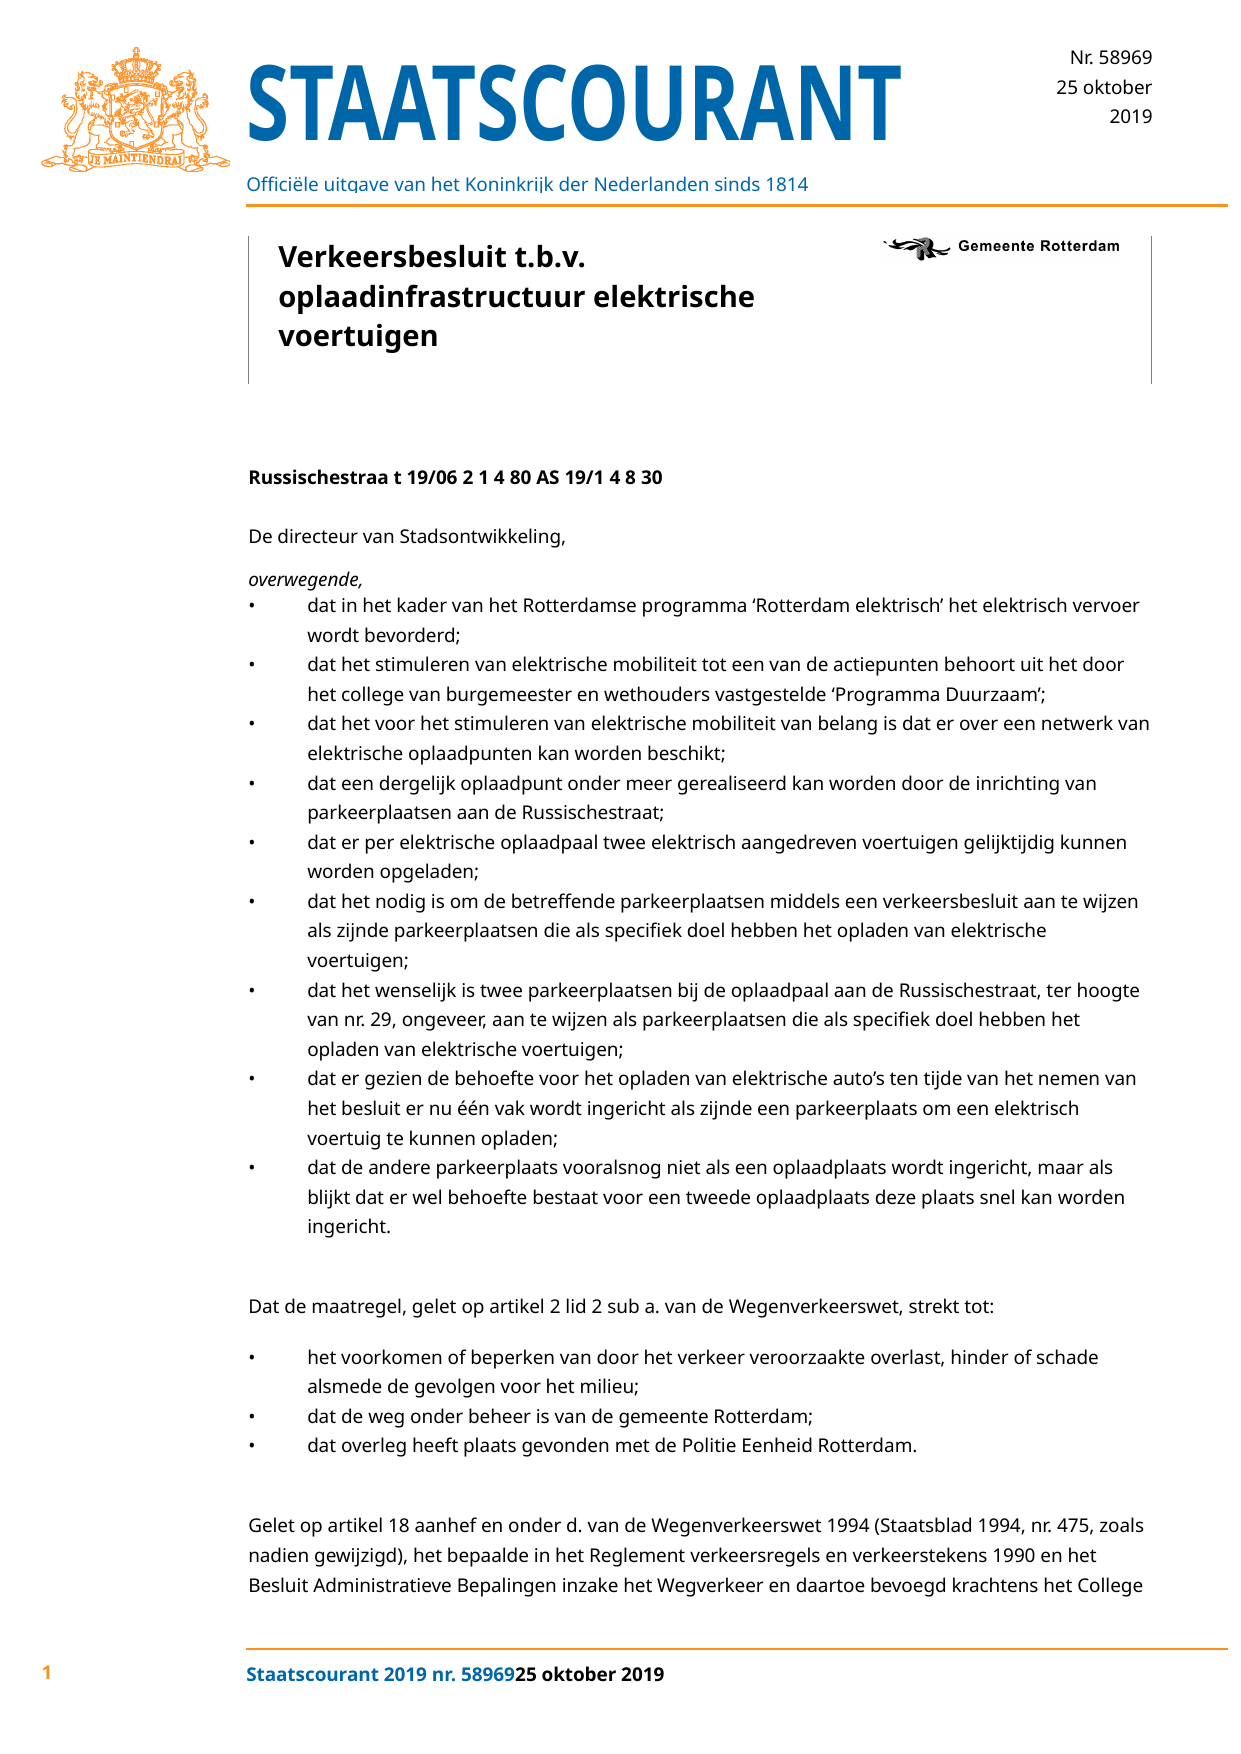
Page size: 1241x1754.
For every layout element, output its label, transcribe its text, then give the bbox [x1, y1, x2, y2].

list dat het nodig is om de betreffende parkeerplaatsen middels een verkeersbesluit aan te wijzen als zijnde parkeerplaatsen die als specifiek doel hebben het opladen van elektrische voertuigen; [248, 888, 1152, 973]
picture [882, 236, 1119, 261]
list dat het voor het stimuleren van elektrische mobiliteit van belang is dat er over een netwerk van elektrische oplaadpunten kan worden beschikt; [248, 711, 1152, 766]
list dat de weg onder beheer is van de gemeente Rotterdam; [248, 1403, 1152, 1429]
list dat overleg heeft plaats gevonden met de Politie Eenheid Rotterdam. [248, 1433, 1152, 1458]
table_header Verkeersbesluit t.b.v. oplaadinfrastructuur elektrische voertuigen [249, 236, 850, 384]
list dat in het kader van het Rotterdamse programma ‘Rotterdam elektrisch’ het elektrisch vervoer wordt bevorderd; [248, 592, 1152, 648]
list het voorkomen of beperken van door het verkeer veroorzaakte overlast, hinder of schade alsmede de gevolgen voor het milieu; [248, 1344, 1152, 1399]
list dat het wenselijk is twee parkeerplaatsen bij de oplaadpaal aan de Russischestraat, ter hoogte van nr. 29, ongeveer, aan te wijzen als parkeerplaatsen die als specifiek doel hebben het opladen van elektrische voertuigen; [248, 977, 1152, 1062]
list dat de andere parkeerplaats vooralsnog niet als een oplaadplaats wordt ingericht, maar als blijkt dat er wel behoefte bestaat voor een tweede oplaadplaats deze plaats snel kan worden ingericht. [248, 1154, 1152, 1239]
list dat er per elektrische oplaadpaal twee elektrisch aangedreven voertuigen gelijktijdig kunnen worden opgeladen; [248, 829, 1152, 884]
picture [41, 47, 231, 172]
text overwegende, [248, 567, 1152, 592]
list dat het stimuleren van elektrische mobiliteit tot een van de actiepunten behoort uit het door het college van burgemeester en wethouders vastgestelde ‘Programma Duurzaam’; [248, 651, 1152, 707]
list dat er gezien de behoefte voor het opladen van elektrische auto’s ten tijde van het nemen van het besluit er nu één vak wordt ingericht als zijnde een parkeerplaats om een elektrisch voertuig te kunnen opladen; [248, 1066, 1152, 1151]
table_header [850, 236, 1151, 384]
text Dat de maatregel, gelet op artikel 2 lid 2 sub a. van de Wegenverkeerswet, strekt tot: [248, 1293, 1152, 1319]
list dat een dergelijk oplaadpunt onder meer gerealiseerd kan worden door de inrichting van parkeerplaatsen aan de Russischestraat; [248, 770, 1152, 825]
text De directeur van Stadsontwikkeling, [248, 523, 1152, 549]
text Gelet op artikel 18 aanhef en onder d. van de Wegenverkeerswet 1994 (Staatsblad 1994, nr. 475, zoals nadien gewijzigd), het bepaalde in het Reglement verkeersregels en verkeerstekens 1990 en het Besluit Administratieve Bepalingen inzake het Wegverkeer en daartoe bevoegd krachtens het College [248, 1513, 1152, 1598]
text Russischestraa t 19/06 2 1 4 80 AS 19/1 4 8 30 [248, 464, 1152, 490]
